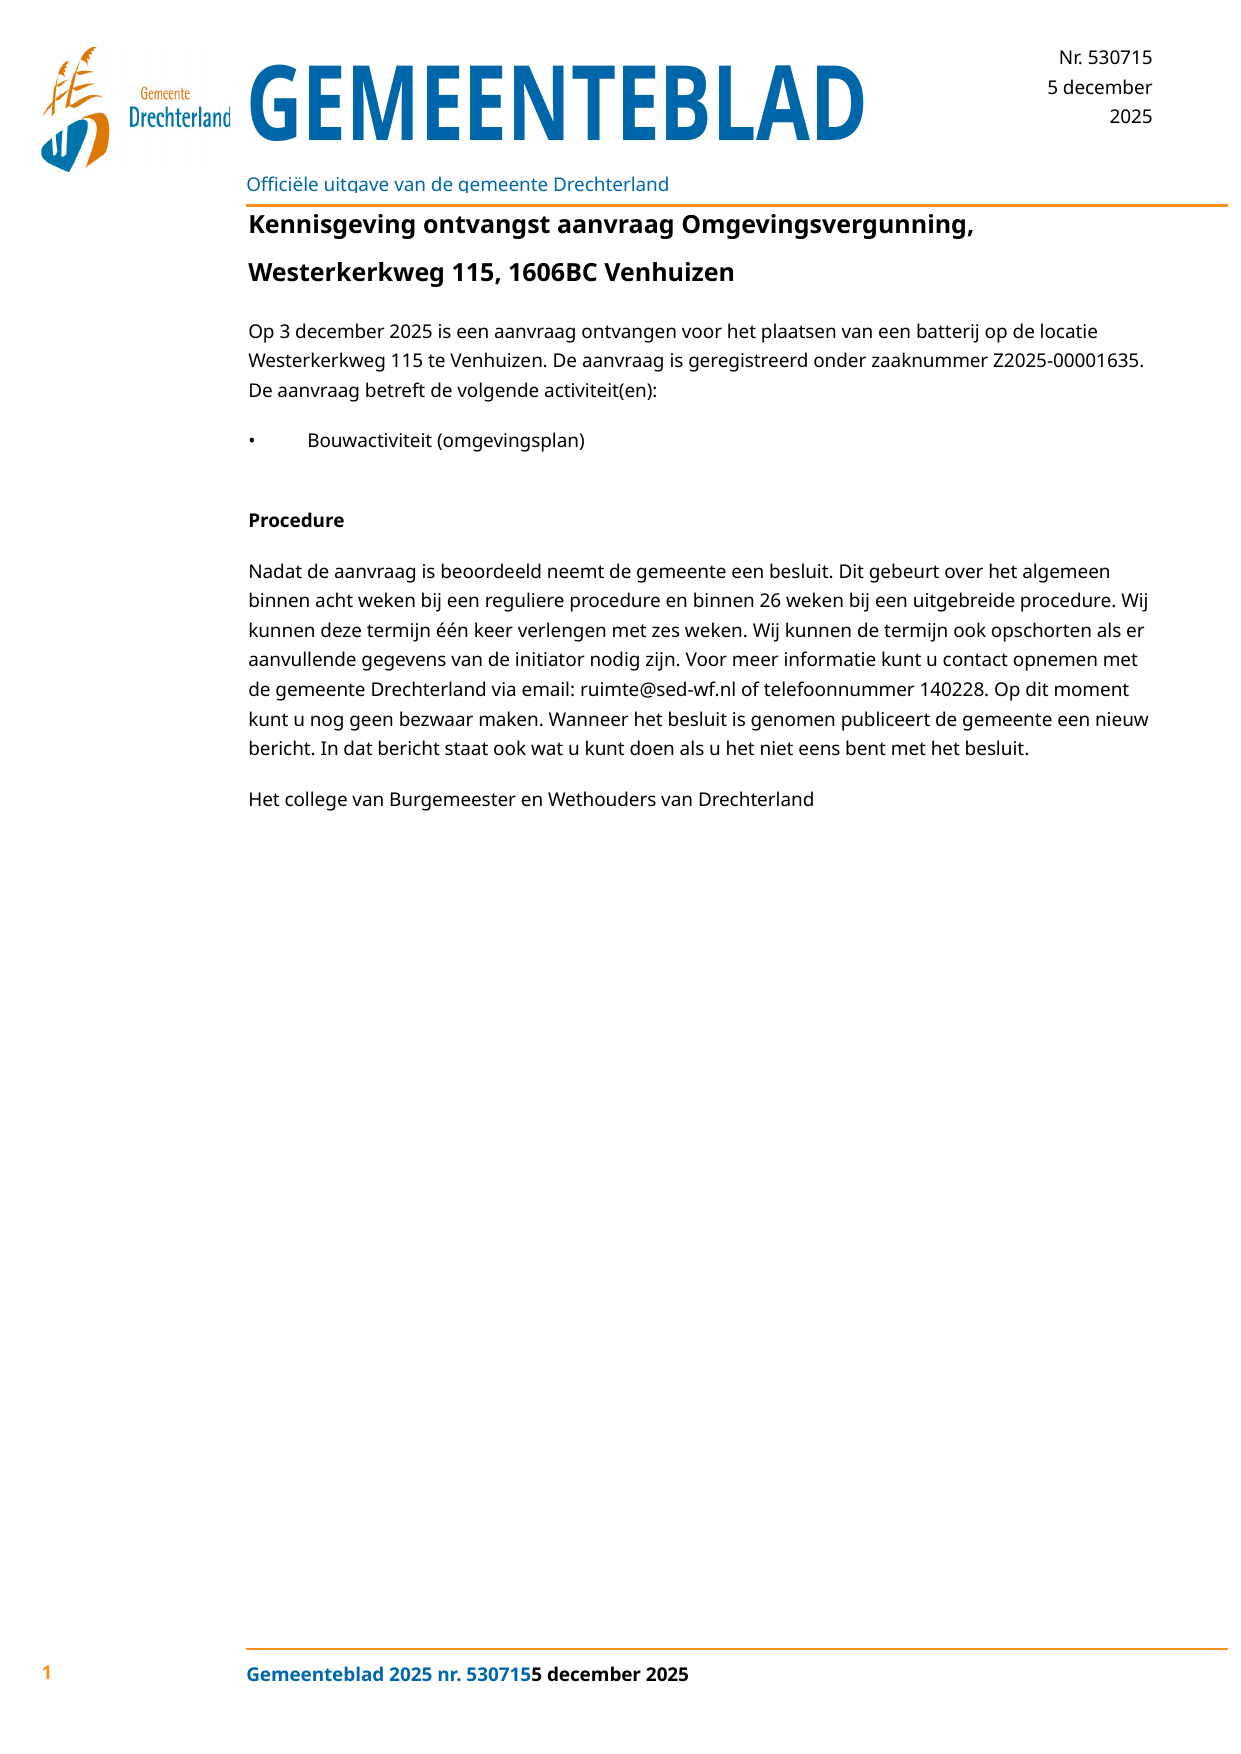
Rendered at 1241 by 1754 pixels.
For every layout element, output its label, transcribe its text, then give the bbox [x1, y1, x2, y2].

text Het college van Burgemeester en Wethouders van Drechterland [248, 786, 1152, 812]
picture [41, 158, 64, 172]
text Op 3 december 2025 is een aanvraag ontvangen voor het plaatsen van een batterij op de locatie Westerkerkweg 115 te Venhuizen. De aanvraag is geregistreerd onder zaaknummer Z2025-00001635. De aanvraag betreft de volgende activiteit(en): [248, 318, 1152, 403]
text Procedure [248, 507, 1152, 533]
picture [226, 115, 231, 124]
text Nadat de aanvraag is beoordeeld neemt de gemeente een besluit. Dit gebeurt over het algemeen binnen acht weken bij een reguliere procedure en binnen 26 weken bij een uitgebreide procedure. Wij kunnen deze termijn één keer verlengen met zes weken. Wij kunnen de termijn ook opschorten als er aanvullende gegevens van de initiator nodig zijn. Voor meer informatie kunt u contact opnemen met de gemeente Drechterland via email: ruimte@sed-wf.nl of telefoonnummer 140228. Op dit moment kunt u nog geen bezwaar maken. Wanneer het besluit is genomen publiceert de gemeente een nieuw bericht. In dat bericht staat ook wat u kunt doen als u het niet eens bent met het besluit. [248, 558, 1152, 761]
text Kennisgeving ontvangst aanvraag Omgevingsvergunning, Westerkerkweg 115, 1606BC Venhuizen [248, 207, 1152, 288]
picture [41, 47, 231, 172]
list Bouwactiviteit (omgevingsplan) [248, 427, 1152, 453]
